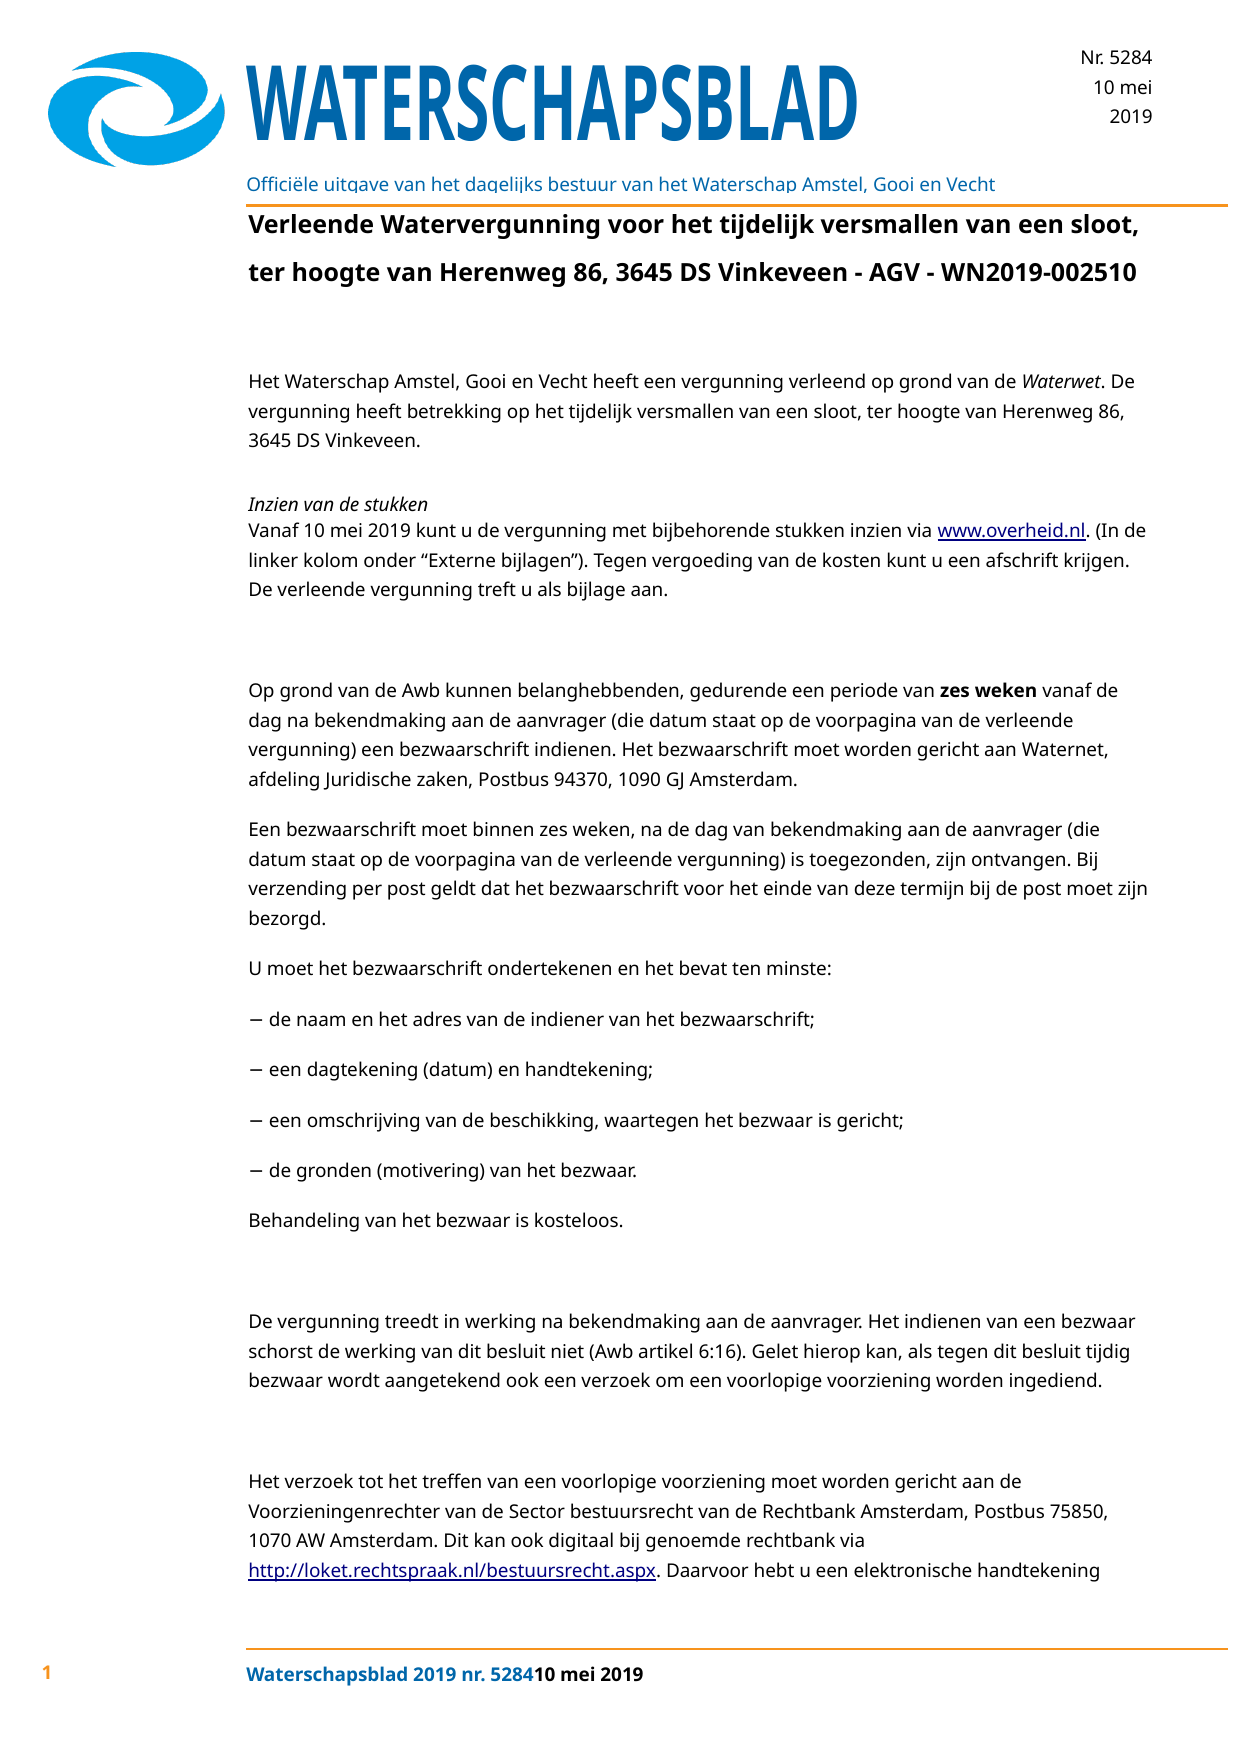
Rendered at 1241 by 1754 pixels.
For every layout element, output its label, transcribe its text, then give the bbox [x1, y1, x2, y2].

text − de gronden (motivering) van het bezwaar. [248, 1157, 1152, 1183]
text De vergunning treedt in werking na bekendmaking aan de aanvrager. Het indienen van een bezwaar schorst de werking van dit besluit niet (Awb artikel 6:16). Gelet hierop kan, als tegen dit besluit tijdig bezwaar wordt aangetekend ook een verzoek om een voorlopige voorziening worden ingediend. [248, 1308, 1152, 1393]
text − een dagtekening (datum) en handtekening; [248, 1056, 1152, 1082]
text Inzien van de stukken [248, 491, 1152, 517]
text − een omschrijving van de beschikking, waartegen het bezwaar is gericht; [248, 1107, 1152, 1132]
text Een bezwaarschrift moet binnen zes weken, na de dag van bekendmaking aan de aanvrager (die datum staat op de voorpagina van de verleende vergunning) is toegezonden, zijn ontvangen. Bij verzending per post geldt dat het bezwaarschrift voor het einde van deze termijn bij de post moet zijn bezorgd. [248, 816, 1152, 931]
picture [41, 47, 231, 172]
text Behandeling van het bezwaar is kosteloos. [248, 1208, 1152, 1233]
text Op grond van de Awb kunnen belanghebbenden, gedurende een periode van zes weken vanaf de dag na bekendmaking aan de aanvrager (die datum staat op de voorpagina van de verleende vergunning) een bezwaarschrift indienen. Het bezwaarschrift moet worden gericht aan Waternet, afdeling Juridische zaken, Postbus 94370, 1090 GJ Amsterdam. [248, 677, 1152, 792]
text Verleende Watervergunning voor het tijdelijk versmallen van een sloot, ter hoogte van Herenweg 86, 3645 DS Vinkeveen - AGV - WN2019-002510 [248, 207, 1152, 288]
text Het Waterschap Amstel, Gooi en Vecht heeft een vergunning verleend op grond van de Waterwet. De vergunning heeft betrekking op het tijdelijk versmallen van een sloot, ter hoogte van Herenweg 86, 3645 DS Vinkeveen. [248, 368, 1152, 453]
text − de naam en het adres van de indiener van het bezwaarschrift; [248, 1006, 1152, 1032]
text Vanaf 10 mei 2019 kunt u de vergunning met bijbehorende stukken inzien via www.overheid.nl. (In de linker kolom onder “Externe bijlagen”). Tegen vergoeding van de kosten kunt u een afschrift krijgen. De verleende vergunning treft u als bijlage aan. [248, 517, 1152, 602]
text U moet het bezwaarschrift ondertekenen en het bevat ten minste: [248, 956, 1152, 981]
text Het verzoek tot het treffen van een voorlopige voorziening moet worden gericht aan de Voorzieningenrechter van de Sector bestuursrecht van de Rechtbank Amsterdam, Postbus 75850, 1070 AW Amsterdam. Dit kan ook digitaal bij genoemde rechtbank via http://loket.rechtspraak.nl/bestuursrecht.aspx. Daarvoor hebt u een elektronische handtekening [248, 1468, 1152, 1583]
